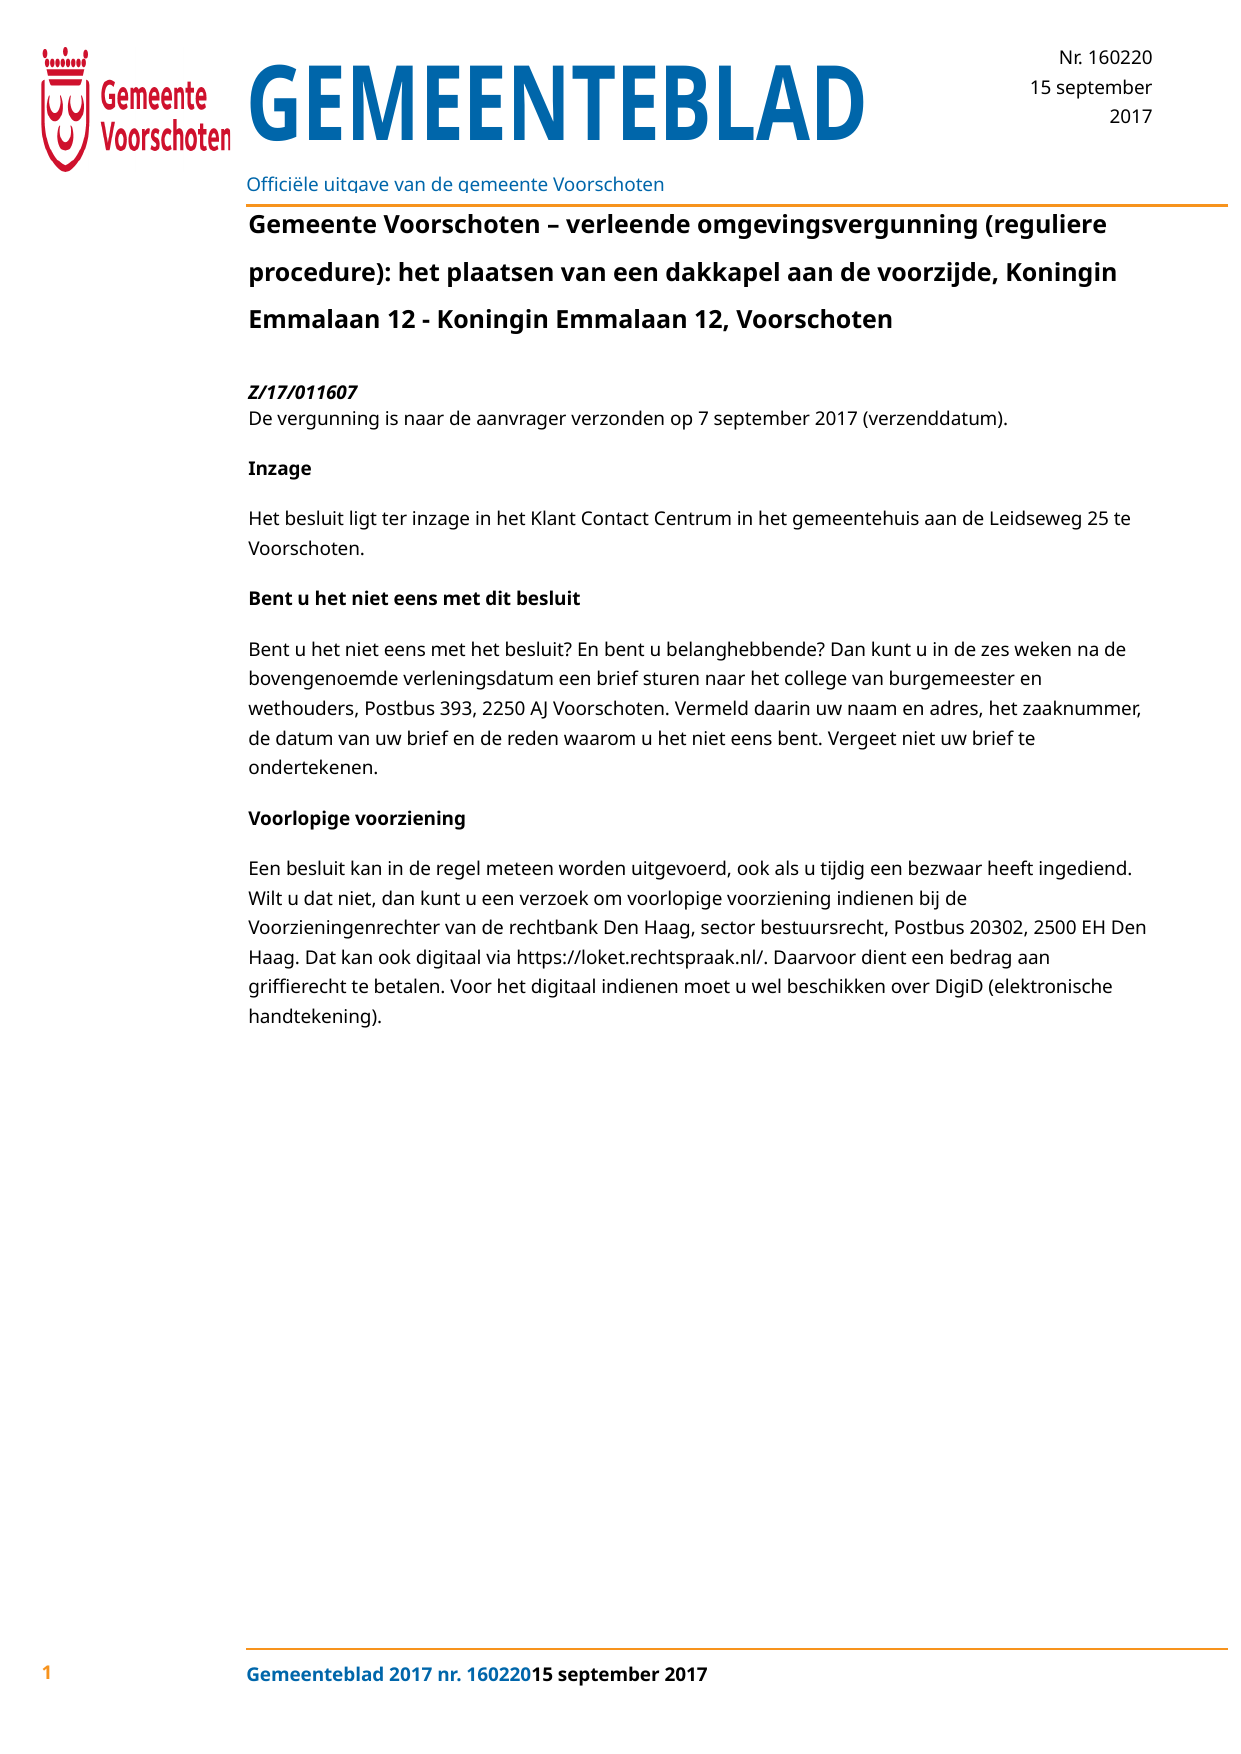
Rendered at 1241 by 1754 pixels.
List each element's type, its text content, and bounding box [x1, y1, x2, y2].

picture [41, 47, 231, 172]
text Z/17/011607 [248, 379, 1152, 405]
text Bent u het niet eens met dit besluit [248, 586, 1152, 611]
text Inzage [248, 455, 1152, 481]
text Gemeente Voorschoten – verleende omgevingsvergunning (reguliere procedure): het plaatsen van een dakkapel aan de voorzijde, Koningin Emmalaan 12 - Koningin Emmalaan 12, Voorschoten [248, 207, 1152, 336]
text Een besluit kan in de regel meteen worden uitgevoerd, ook als u tijdig een bezwaar heeft ingediend. Wilt u dat niet, dan kunt u een verzoek om voorlopige voorziening indienen bij de Voorzieningenrechter van de rechtbank Den Haag, sector bestuursrecht, Postbus 20302, 2500 EH Den Haag. Dat kan ook digitaal via https://loket.rechtspraak.nl/. Daarvoor dient een bedrag aan griffierecht te betalen. Voor het digitaal indienen moet u wel beschikken over DigiD (elektronische handtekening). [248, 855, 1152, 1029]
text Het besluit ligt ter inzage in het Klant Contact Centrum in het gemeentehuis aan de Leidseweg 25 te Voorschoten. [248, 506, 1152, 561]
text Bent u het niet eens met het besluit? En bent u belanghebbende? Dan kunt u in de zes weken na de bovengenoemde verleningsdatum een brief sturen naar het college van burgemeester en wethouders, Postbus 393, 2250 AJ Voorschoten. Vermeld daarin uw naam en adres, het zaaknummer, de datum van uw brief en de reden waarom u het niet eens bent. Vergeet niet uw brief te ondertekenen. [248, 636, 1152, 780]
text Voorlopige voorziening [248, 805, 1152, 831]
text De vergunning is naar de aanvrager verzonden op 7 september 2017 (verzenddatum). [248, 405, 1152, 431]
